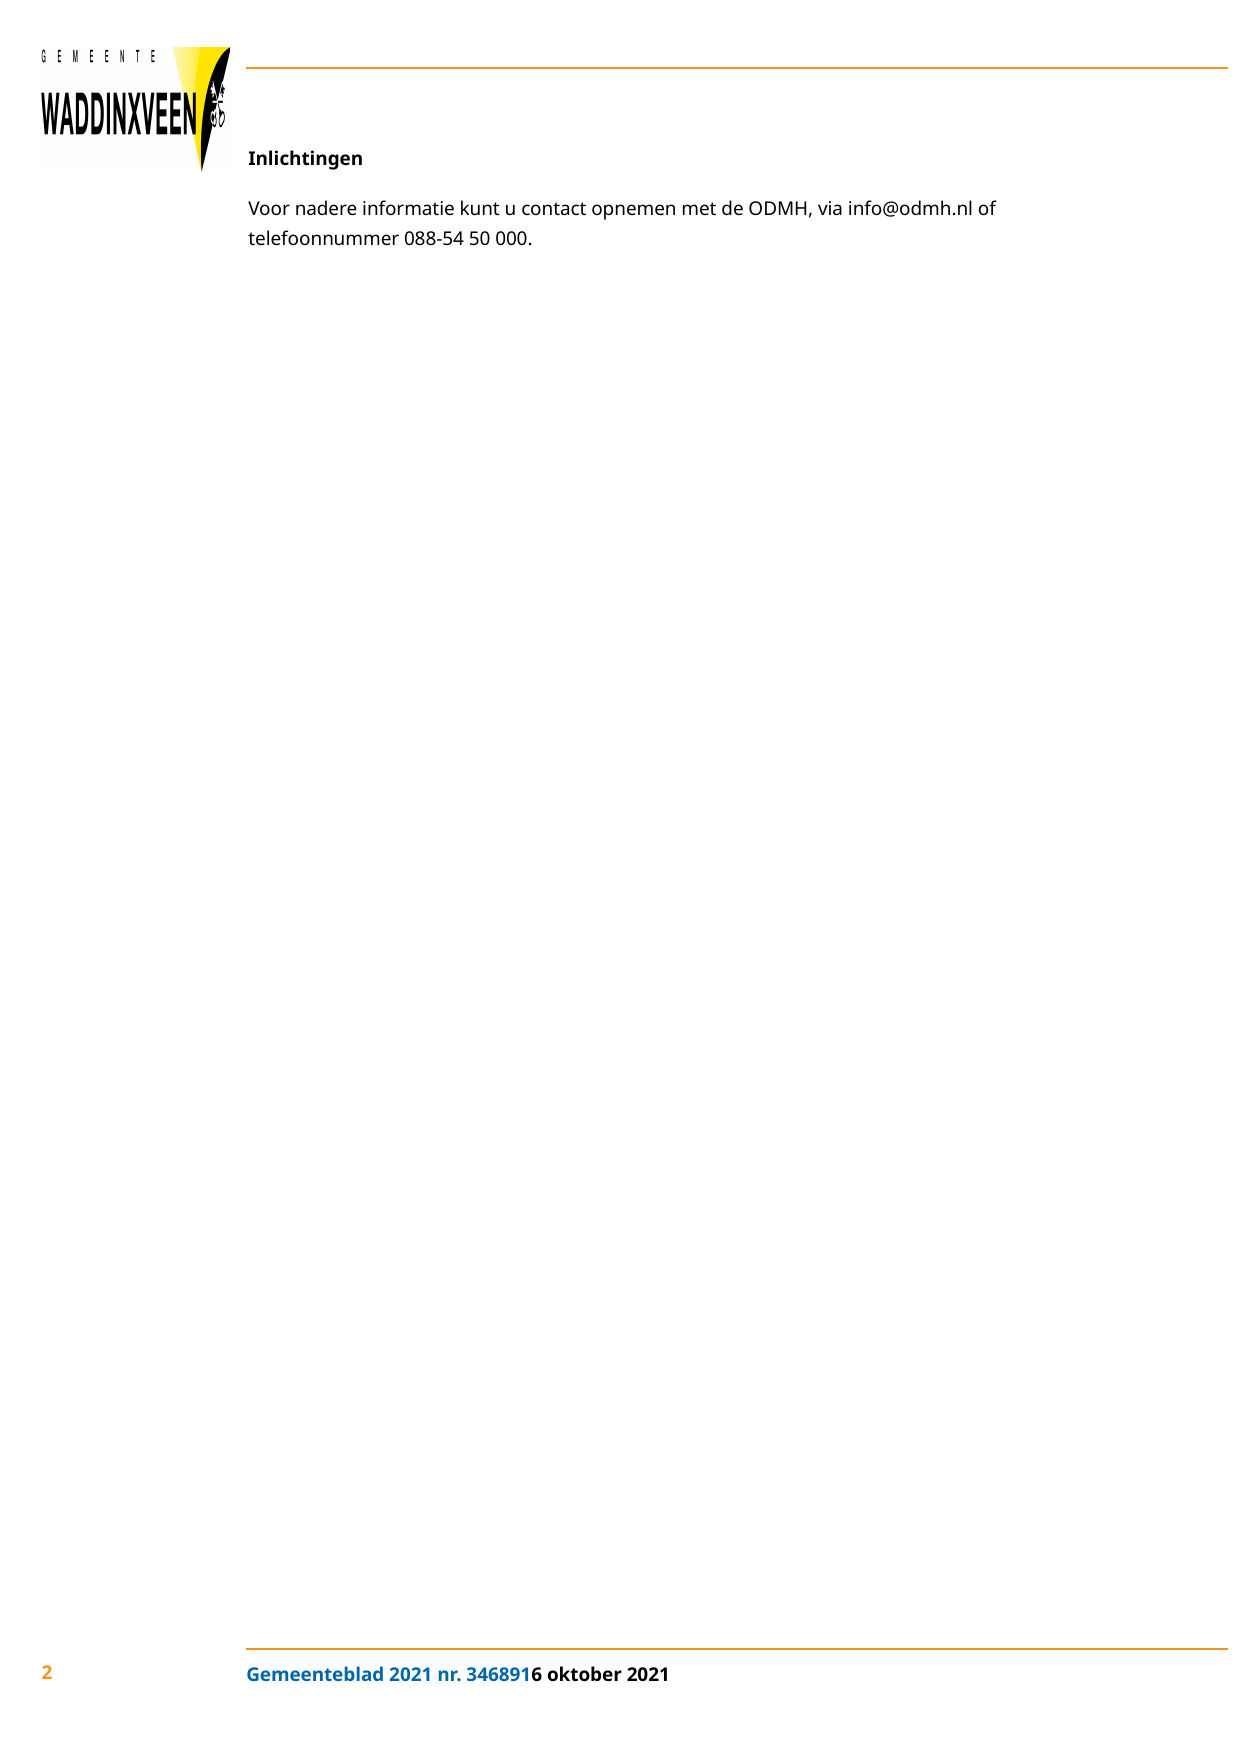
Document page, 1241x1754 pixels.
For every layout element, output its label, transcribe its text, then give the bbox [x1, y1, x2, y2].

picture [41, 47, 231, 172]
text Voor nadere informatie kunt u contact opnemen met de ODMH, via info@odmh.nl of telefoonnummer 088-54 50 000. [248, 196, 1152, 251]
text Inlichtingen [248, 145, 1152, 171]
